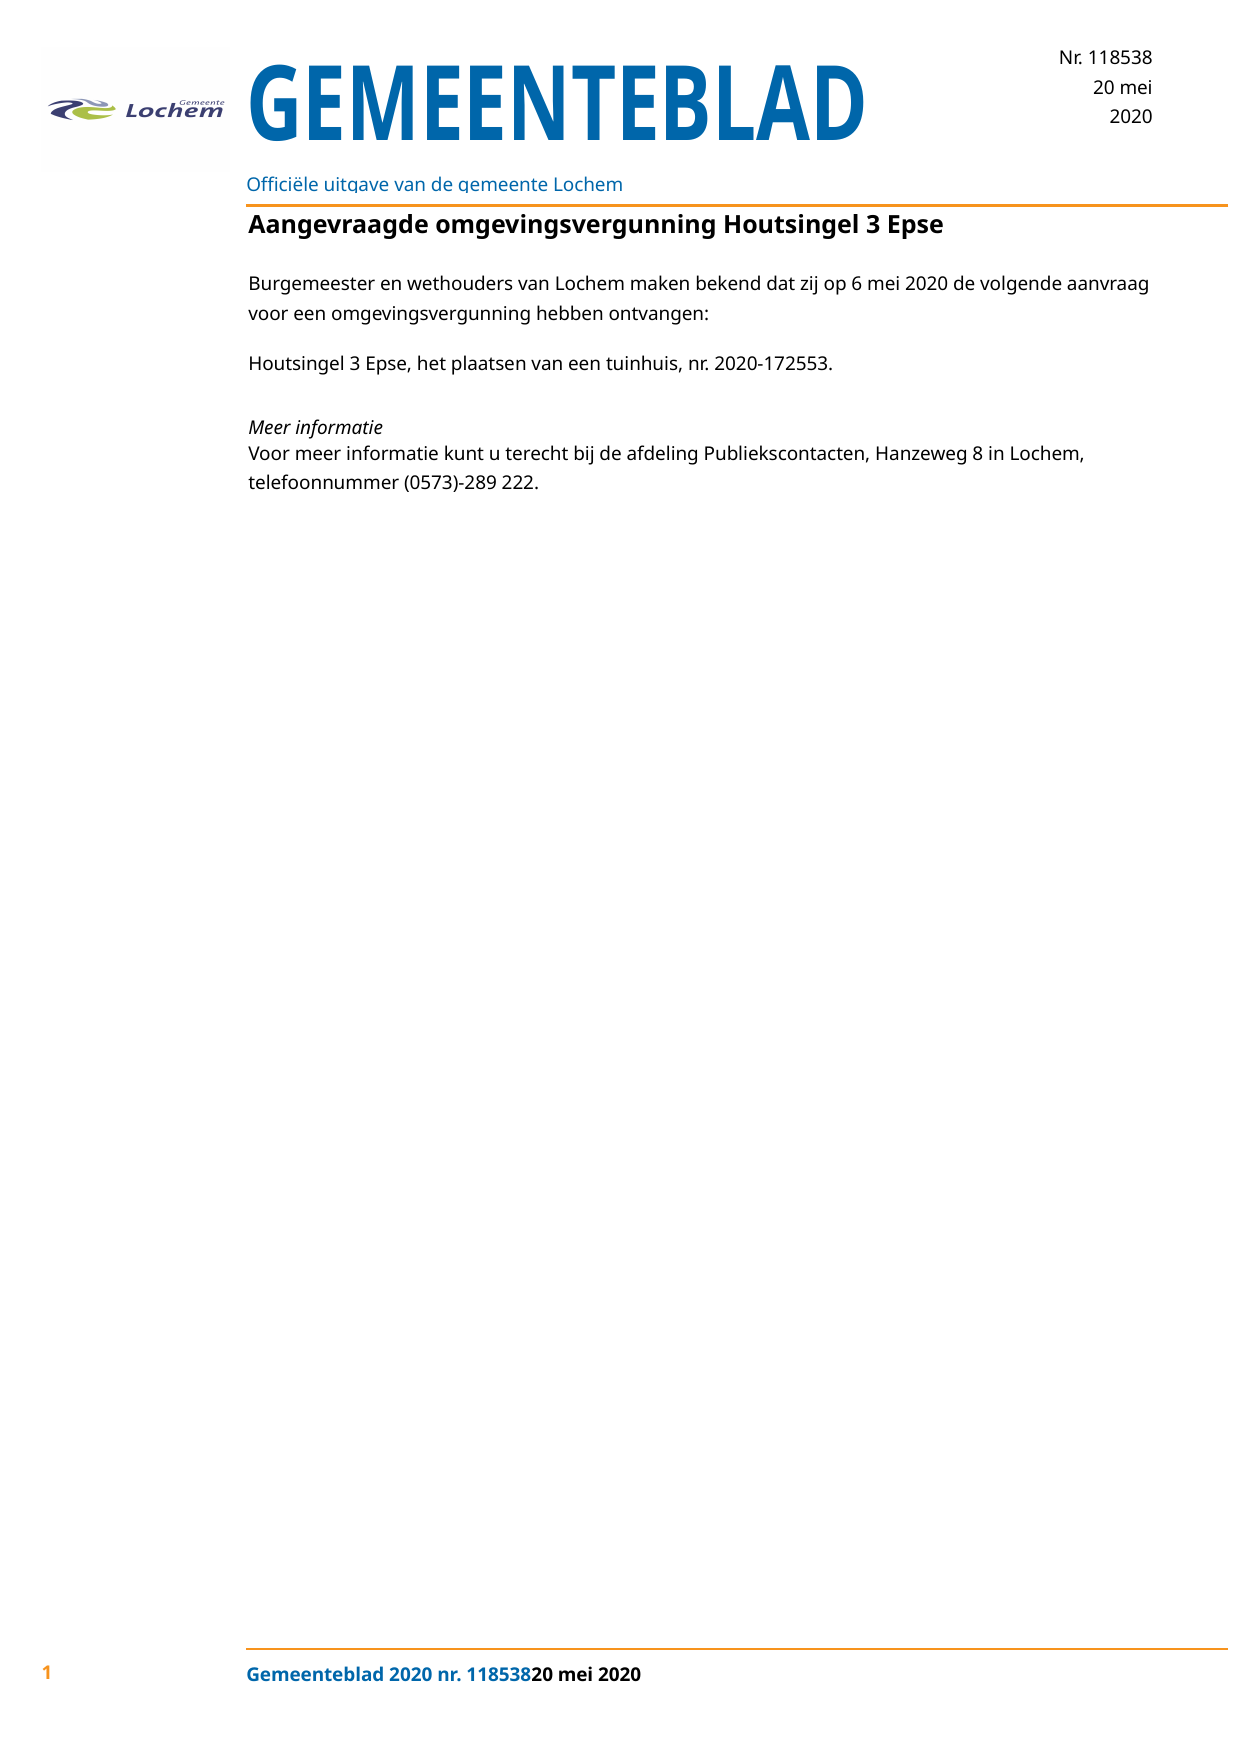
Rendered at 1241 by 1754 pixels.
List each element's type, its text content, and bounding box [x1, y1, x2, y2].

text Houtsingel 3 Epse, het plaatsen van een tuinhuis, nr. 2020-172553. [248, 350, 1152, 376]
text Burgemeester en wethouders van Lochem maken bekend dat zij op 6 mei 2020 de volgende aanvraag voor een omgevingsvergunning hebben ontvangen: [248, 270, 1152, 326]
picture [41, 47, 231, 172]
text Voor meer informatie kunt u terecht bij de afdeling Publiekscontacten, Hanzeweg 8 in Lochem, telefoonnummer (0573)-289 222. [248, 440, 1152, 495]
text Aangevraagde omgevingsvergunning Houtsingel 3 Epse [248, 207, 1152, 241]
text Meer informatie [248, 414, 1152, 440]
